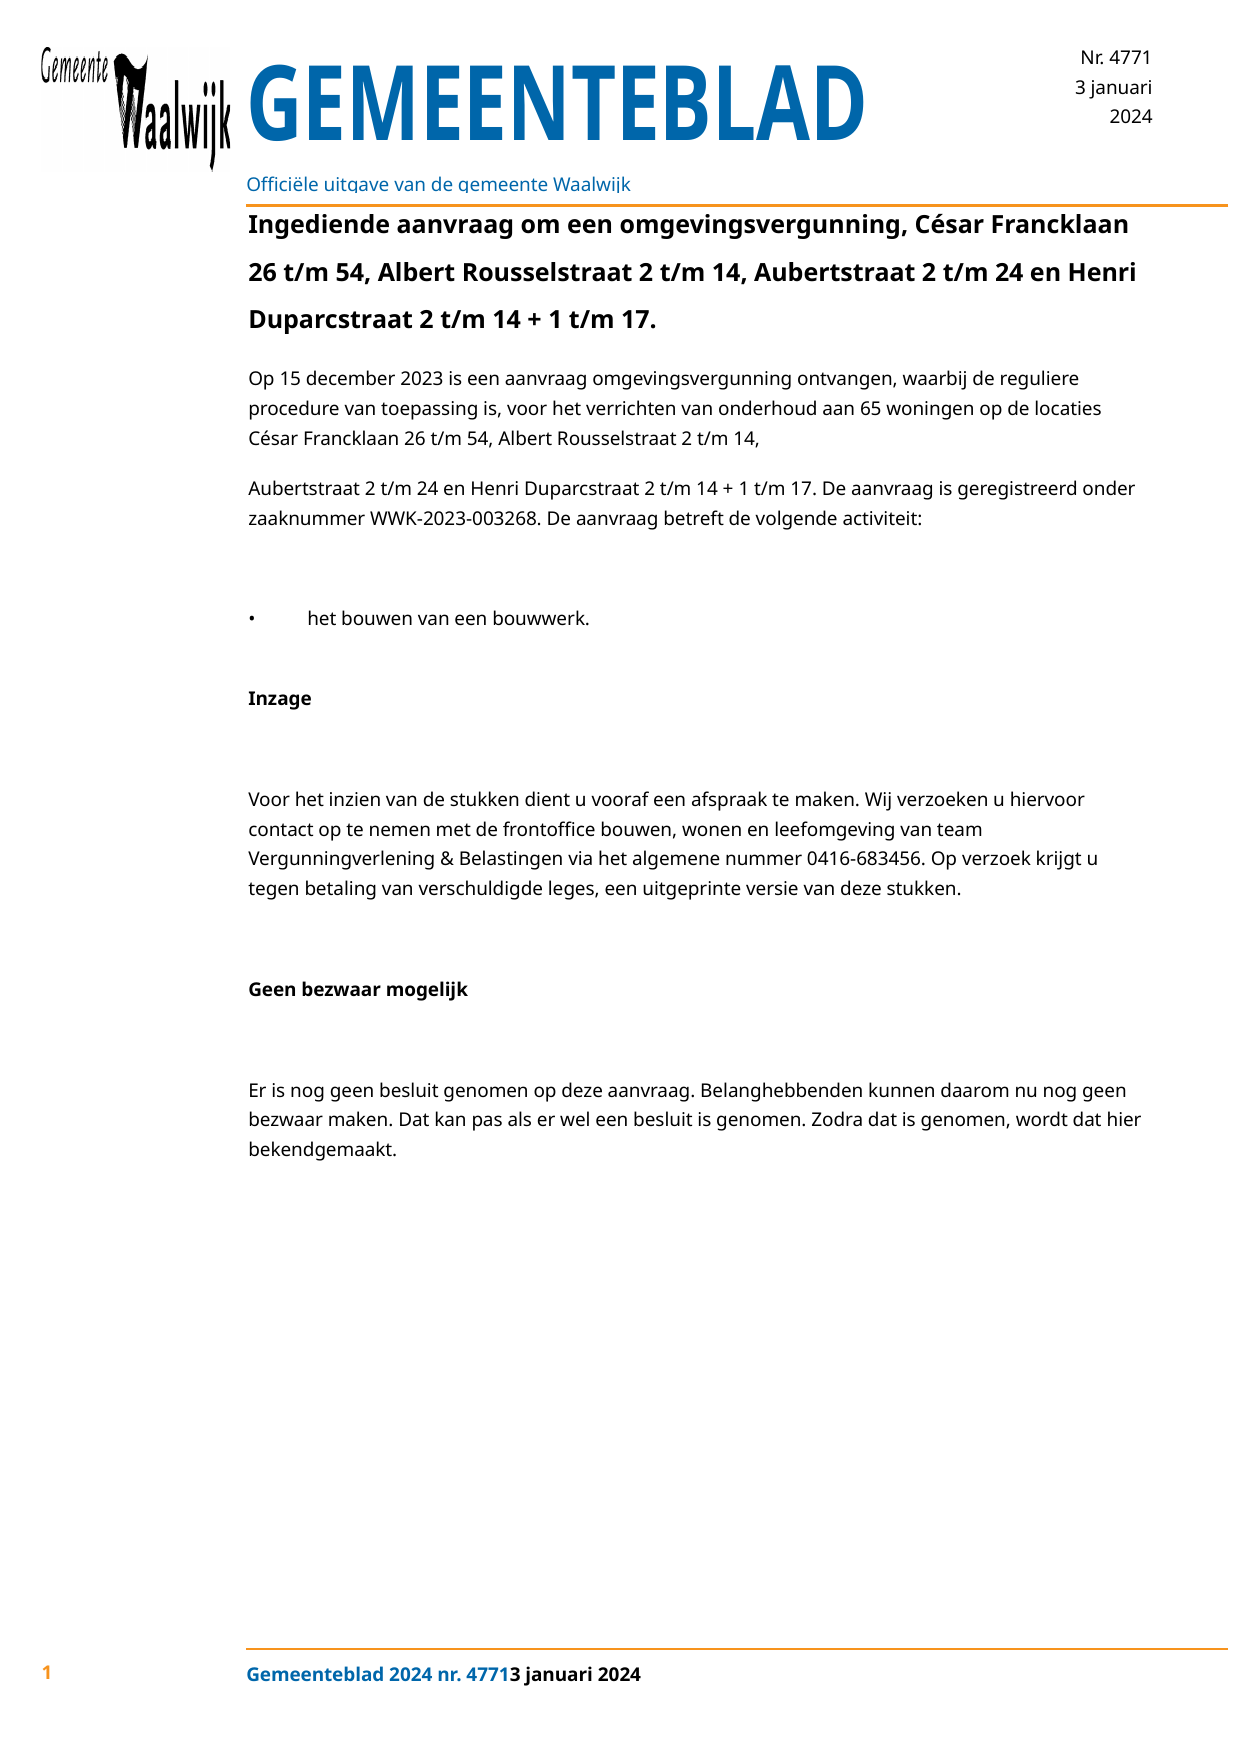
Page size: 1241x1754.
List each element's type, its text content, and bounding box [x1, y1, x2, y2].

text Geen bezwaar mogelijk [248, 976, 1152, 1002]
text Aubertstraat 2 t/m 24 en Henri Duparcstraat 2 t/m 14 + 1 t/m 17. De aanvraag is geregistreerd onder zaaknummer WWK-2023-003268. De aanvraag betreft de volgende activiteit: [248, 475, 1152, 530]
text Op 15 december 2023 is een aanvraag omgevingsvergunning ontvangen, waarbij de reguliere procedure van toepassing is, voor het verrichten van onderhoud aan 65 woningen op de locaties César Francklaan 26 t/m 54, Albert Rousselstraat 2 t/m 14, [248, 366, 1152, 450]
picture [41, 47, 231, 172]
text Ingediende aanvraag om een omgevingsvergunning, César Francklaan 26 t/m 54, Albert Rousselstraat 2 t/m 14, Aubertstraat 2 t/m 24 en Henri Duparcstraat 2 t/m 14 + 1 t/m 17. [248, 207, 1152, 336]
text Inzage [248, 686, 1152, 711]
text Voor het inzien van de stukken dient u vooraf een afspraak te maken. Wij verzoeken u hiervoor contact op te nemen met de frontoffice bouwen, wonen en leefomgeving van team Vergunningverlening & Belastingen via het algemene nummer 0416-683456. Op verzoek krijgt u tegen betaling van verschuldigde leges, een uitgeprinte versie van deze stukken. [248, 786, 1152, 901]
list het bouwen van een bouwwerk. [248, 606, 1152, 631]
text Er is nog geen besluit genomen op deze aanvraag. Belanghebbenden kunnen daarom nu nog geen bezwaar maken. Dat kan pas als er wel een besluit is genomen. Zodra dat is genomen, wordt dat hier bekendgemaakt. [248, 1077, 1152, 1162]
